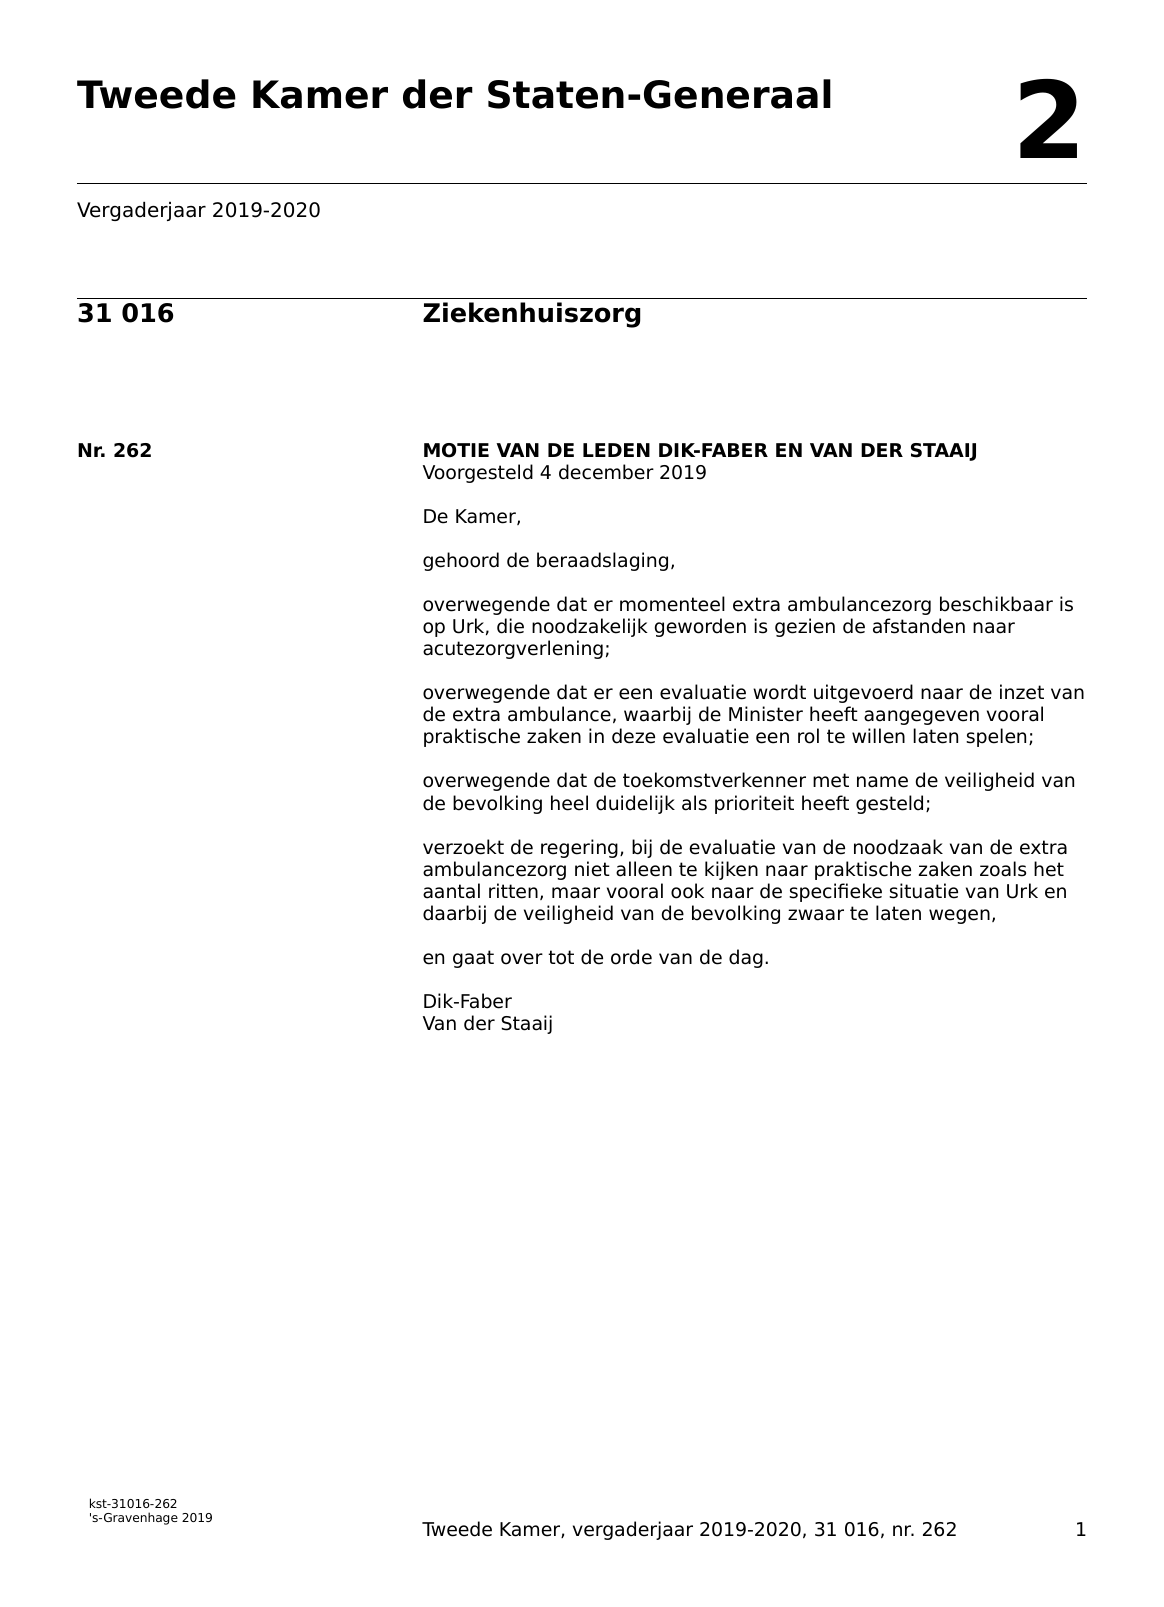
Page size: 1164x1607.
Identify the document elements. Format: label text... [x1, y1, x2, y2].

text verzoekt de regering, bij de evaluatie van de noodzaak van de extra ambulancezorg niet alleen te kijken naar praktische zaken zoals het aantal ritten, maar vooral ook naar de specifieke situatie van Urk en daarbij de veiligheid van de bevolking zwaar te laten wegen, [422, 837, 1087, 924]
text overwegende dat de toekomstverkenner met name de veiligheid van de bevolking heel duidelijk als prioriteit heeft gesteld; [422, 770, 1087, 814]
text Van der Staaij [422, 1013, 1087, 1035]
text overwegende dat er een evaluatie wordt uitgevoerd naar de inzet van de extra ambulance, waarbij de Minister heeft aangegeven vooral praktische zaken in deze evaluatie een rol te willen laten spelen; [422, 682, 1087, 748]
text overwegende dat er momenteel extra ambulancezorg beschikbaar is op Urk, die noodzakelijk geworden is gezien de afstanden naar acutezorgverlening; [422, 594, 1087, 660]
text Dik-Faber [422, 991, 1087, 1013]
text Voorgesteld 4 december 2019 [422, 462, 1087, 484]
text gehoord de beraadslaging, [422, 550, 1087, 572]
text De Kamer, [422, 506, 1087, 528]
text en gaat over tot de orde van de dag. [422, 947, 1087, 969]
table_header Tweede Kamer der Staten-Generaal [77, 59, 886, 183]
subtitle Nr. 262 MOTIE VAN DE LEDEN DIK-FABER EN VAN DER STAAIJ [77, 440, 1087, 462]
subtitle 31 016 Ziekenhuiszorg [77, 299, 1087, 329]
text kst-31016-262 [88, 1497, 323, 1511]
table_cell Vergaderjaar 2019-2020 [77, 184, 1087, 298]
table_header 2 [886, 59, 1087, 183]
text 's-Gravenhage 2019 [88, 1511, 323, 1525]
